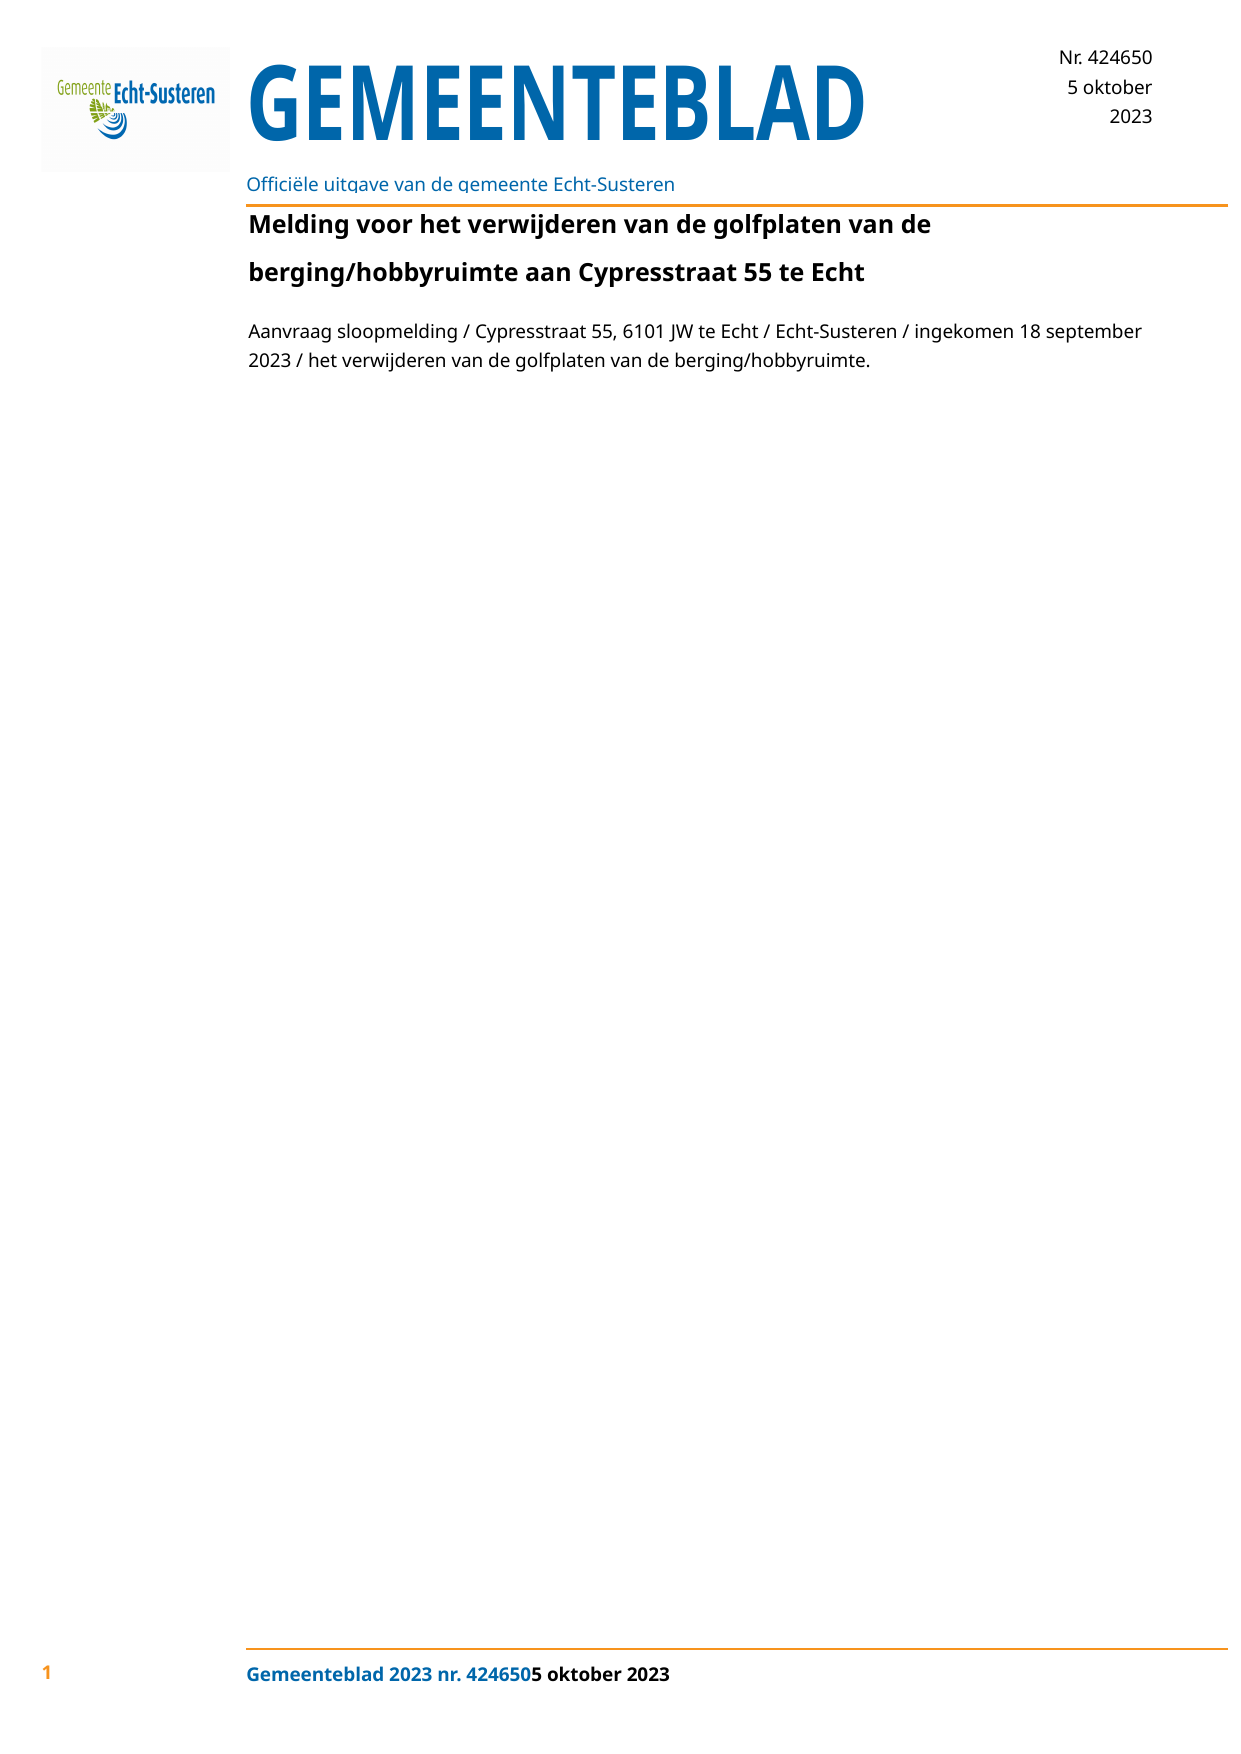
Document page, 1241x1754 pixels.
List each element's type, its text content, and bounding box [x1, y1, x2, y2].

text Aanvraag sloopmelding / Cypresstraat 55, 6101 JW te Echt / Echt-Susteren / ingekomen 18 september 2023 / het verwijderen van de golfplaten van de berging/hobbyruimte. [248, 318, 1152, 373]
picture [41, 47, 231, 172]
text Melding voor het verwijderen van de golfplaten van de berging/hobbyruimte aan Cypresstraat 55 te Echt [248, 207, 1152, 288]
